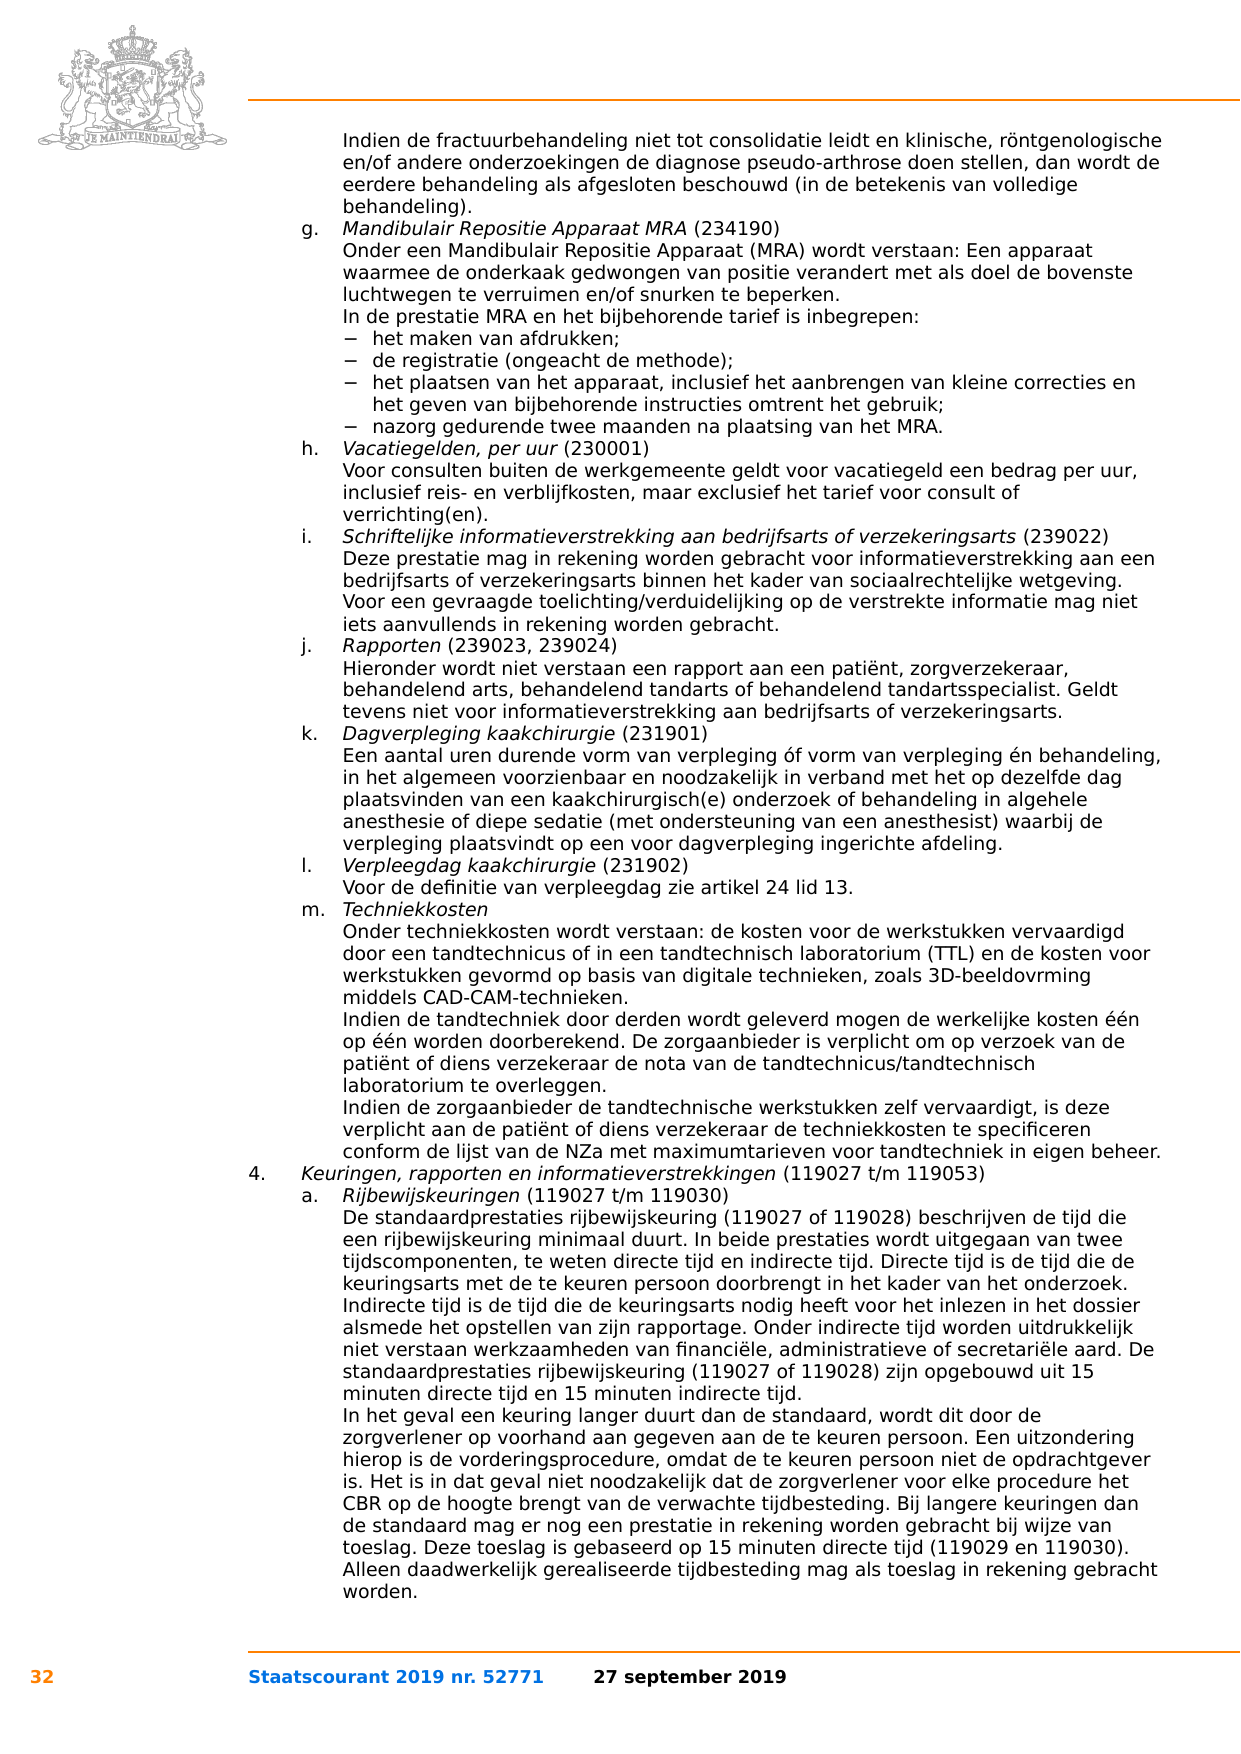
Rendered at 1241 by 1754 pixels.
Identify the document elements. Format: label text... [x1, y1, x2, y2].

text − nazorg gedurende twee maanden na plaatsing van het MRA. [343, 416, 1163, 438]
text Hieronder wordt niet verstaan een rapport aan een patiënt, zorgverzekeraar, behandelend arts, behandelend tandarts of behandelend tandartsspecialist. Geldt tevens niet voor informatieverstrekking aan bedrijfsarts of verzekeringsarts. [342, 657, 1163, 723]
picture [38, 25, 227, 150]
text Een aantal uren durende vorm van verpleging óf vorm van verpleging én behandeling, in het algemeen voorzienbaar en noodzakelijk in verband met het op dezelfde dag plaatsvinden van een kaakchirurgisch(e) onderzoek of behandeling in algehele anesthesie of diepe sedatie (met ondersteuning van een anesthesist) waarbij de verpleging plaatsvindt op een voor dagverpleging ingerichte afdeling. [342, 745, 1163, 855]
text De standaardprestaties rijbewijskeuring (119027 of 119028) beschrijven de tijd die een rijbewijskeuring minimaal duurt. In beide prestaties wordt uitgegaan van twee tijdscomponenten, te weten directe tijd en indirecte tijd. Directe tijd is de tijd die de keuringsarts met de te keuren persoon doorbrengt in het kader van het onderzoek. Indirecte tijd is de tijd die de keuringsarts nodig heeft voor het inlezen in het dossier alsmede het opstellen van zijn rapportage. Onder indirecte tijd worden uitdrukkelijk niet verstaan werkzaamheden van financiële, administratieve of secretariële aard. De standaardprestaties rijbewijskeuring (119027 of 119028) zijn opgebouwd uit 15 minuten directe tijd en 15 minuten indirecte tijd. [342, 1207, 1163, 1405]
text In het geval een keuring langer duurt dan de standaard, wordt dit door de zorgverlener op voorhand aan gegeven aan de te keuren persoon. Een uitzondering hierop is de vorderingsprocedure, omdat de te keuren persoon niet de opdrachtgever is. Het is in dat geval niet noodzakelijk dat de zorgverlener voor elke procedure het CBR op de hoogte brengt van de verwachte tijdbesteding. Bij langere keuringen dan de standaard mag er nog een prestatie in rekening worden gebracht bij wijze van toeslag. Deze toeslag is gebaseerd op 15 minuten directe tijd (119029 en 119030). Alleen daadwerkelijk gerealiseerde tijdbesteding mag als toeslag in rekening gebracht worden. [342, 1405, 1163, 1602]
text − het maken van afdrukken; [343, 328, 1163, 350]
text − het plaatsen van het apparaat, inclusief het aanbrengen van kleine correcties en het geven van bijbehorende instructies omtrent het gebruik; [343, 372, 1163, 416]
text l. Verpleegdag kaakchirurgie (231902) [301, 855, 1163, 877]
text k. Dagverpleging kaakchirurgie (231901) [301, 723, 1163, 745]
text Voor de definitie van verpleegdag zie artikel 24 lid 13. [342, 877, 1163, 899]
text 4. Keuringen, rapporten en informatieverstrekkingen (119027 t/m 119053) [248, 1163, 1163, 1185]
text a. Rijbewijskeuringen (119027 t/m 119030) [301, 1185, 1163, 1207]
text m. Techniekkosten [301, 899, 1163, 921]
text − de registratie (ongeacht de methode); [343, 350, 1163, 372]
text Onder techniekkosten wordt verstaan: de kosten voor de werkstukken vervaardigd door een tandtechnicus of in een tandtechnisch laboratorium (TTL) en de kosten voor werkstukken gevormd op basis van digitale technieken, zoals 3D-beeldovrming middels CAD-CAM-technieken. [342, 921, 1163, 1009]
text Voor een gevraagde toelichting/verduidelijking op de verstrekte informatie mag niet iets aanvullends in rekening worden gebracht. [342, 591, 1163, 635]
text Voor consulten buiten de werkgemeente geldt voor vacatiegeld een bedrag per uur, inclusief reis- en verblijfkosten, maar exclusief het tarief voor consult of verrichting(en). [342, 459, 1163, 526]
text Deze prestatie mag in rekening worden gebracht voor informatieverstrekking aan een bedrijfsarts of verzekeringsarts binnen het kader van sociaalrechtelijke wetgeving. [342, 547, 1163, 591]
text Indien de zorgaanbieder de tandtechnische werkstukken zelf vervaardigt, is deze verplicht aan de patiënt of diens verzekeraar de techniekkosten te specificeren conform de lijst van de NZa met maximumtarieven voor tandtechniek in eigen beheer. [342, 1097, 1163, 1163]
text g. Mandibulair Repositie Apparaat MRA (234190) [301, 218, 1163, 240]
text i. Schriftelijke informatieverstrekking aan bedrijfsarts of verzekeringsarts (239022) [301, 526, 1163, 547]
text h. Vacatiegelden, per uur (230001) [301, 438, 1163, 459]
text Onder een Mandibulair Repositie Apparaat (MRA) wordt verstaan: Een apparaat waarmee de onderkaak gedwongen van positie verandert met als doel de bovenste luchtwegen te verruimen en/of snurken te beperken. [342, 240, 1163, 306]
text Indien de fractuurbehandeling niet tot consolidatie leidt en klinische, röntgenologische en/of andere onderzoekingen de diagnose pseudo-arthrose doen stellen, dan wordt de eerdere behandeling als afgesloten beschouwd (in de betekenis van volledige behandeling). [342, 130, 1163, 218]
text In de prestatie MRA en het bijbehorende tarief is inbegrepen: [342, 306, 1163, 328]
text j. Rapporten (239023, 239024) [301, 635, 1163, 657]
text Indien de tandtechniek door derden wordt geleverd mogen de werkelijke kosten één op één worden doorberekend. De zorgaanbieder is verplicht om op verzoek van de patiënt of diens verzekeraar de nota van de tandtechnicus/tandtechnisch laboratorium te overleggen. [342, 1009, 1163, 1097]
